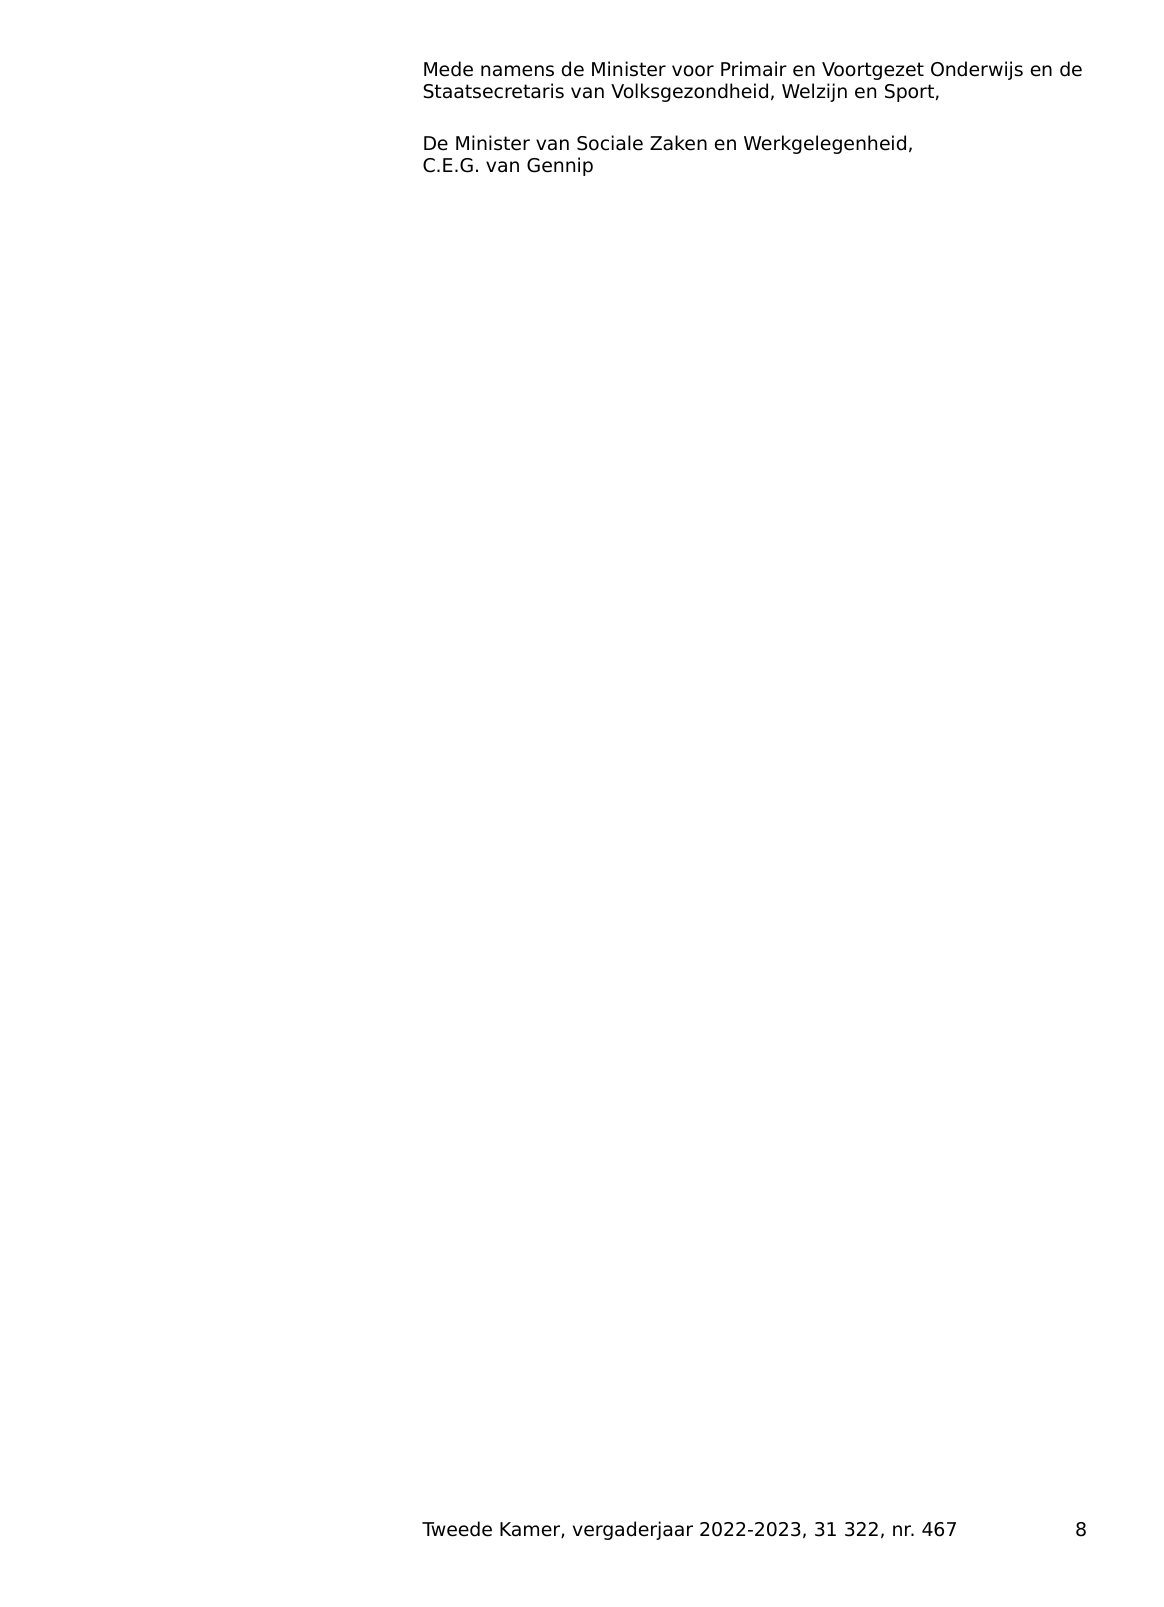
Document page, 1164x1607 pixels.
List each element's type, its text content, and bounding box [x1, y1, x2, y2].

text De Minister van Sociale Zaken en Werkgelegenheid, C.E.G. van Gennip [422, 133, 1087, 177]
text Mede namens de Minister voor Primair en Voortgezet Onderwijs en de Staatsecretaris van Volksgezondheid, Welzijn en Sport, [422, 59, 1087, 103]
